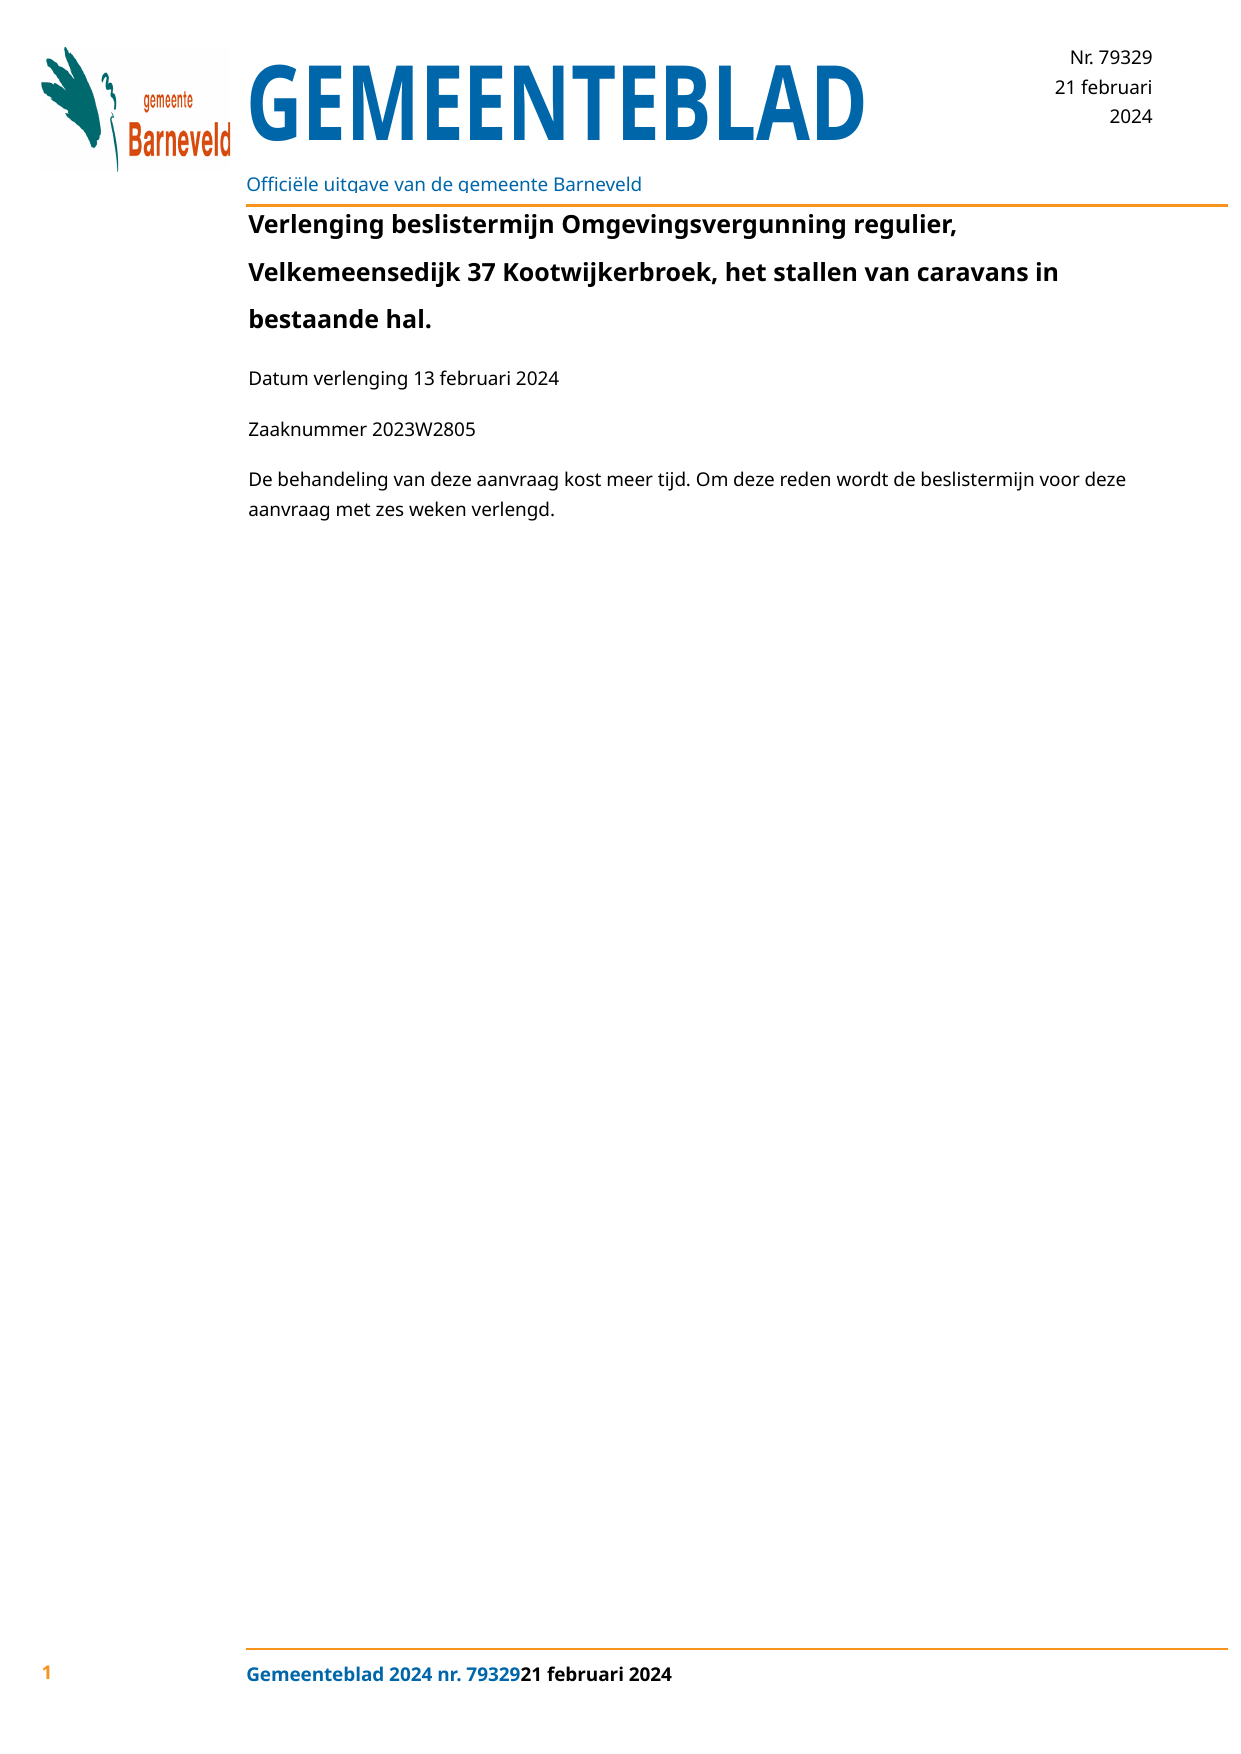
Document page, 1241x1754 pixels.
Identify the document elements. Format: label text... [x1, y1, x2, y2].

picture [41, 47, 231, 172]
text De behandeling van deze aanvraag kost meer tijd. Om deze reden wordt de beslistermijn voor deze aanvraag met zes weken verlengd. [248, 466, 1152, 522]
text Zaaknummer 2023W2805 [248, 416, 1152, 442]
text Verlenging beslistermijn Omgevingsvergunning regulier, Velkemeensedijk 37 Kootwijkerbroek, het stallen van caravans in bestaande hal. [248, 207, 1152, 336]
text Datum verlenging 13 februari 2024 [248, 366, 1152, 391]
